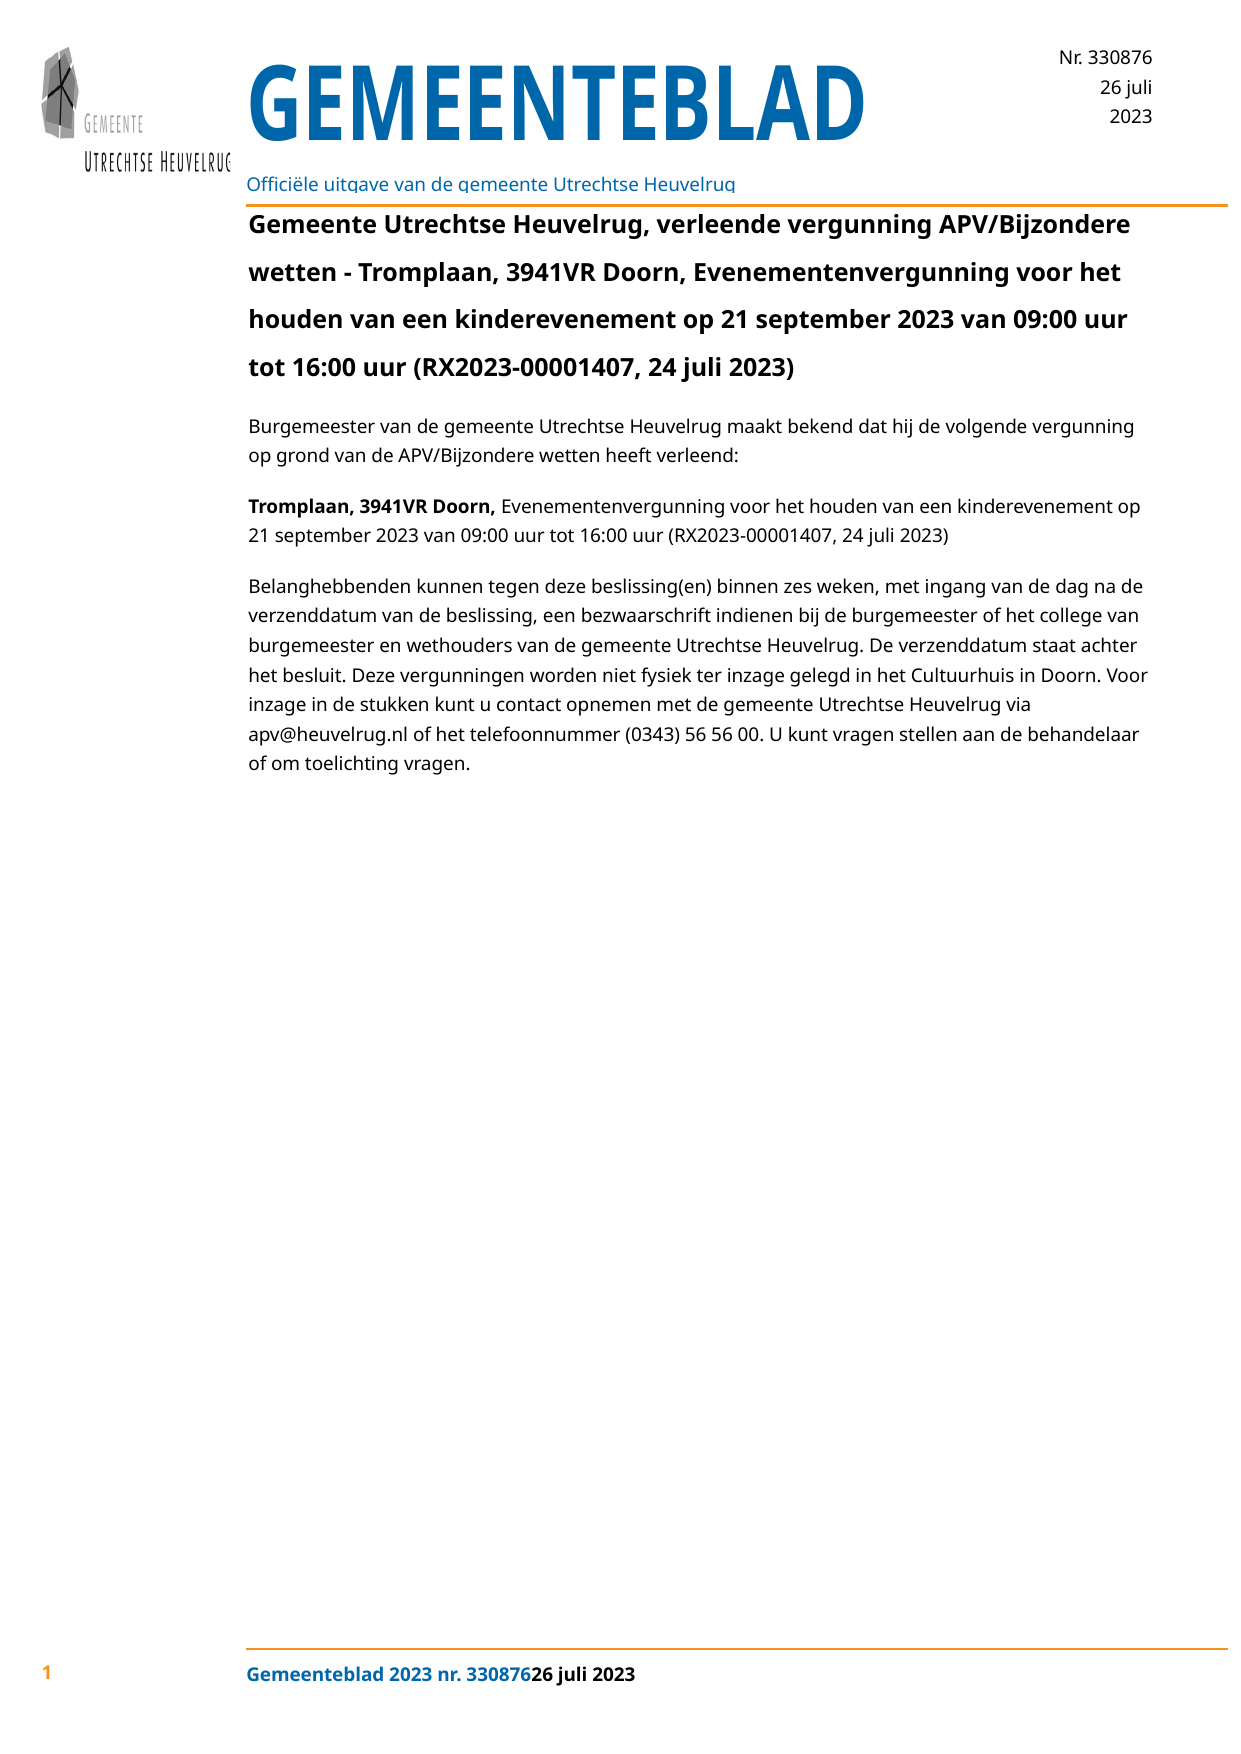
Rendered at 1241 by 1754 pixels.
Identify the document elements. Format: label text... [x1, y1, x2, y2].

text Burgemeester van de gemeente Utrechtse Heuvelrug maakt bekend dat hij de volgende vergunning op grond van de APV/Bijzondere wetten heeft verleend: [248, 413, 1152, 468]
text Belanghebbenden kunnen tegen deze beslissing(en) binnen zes weken, met ingang van de dag na de verzenddatum van de beslissing, een bezwaarschrift indienen bij de burgemeester of het college van burgemeester en wethouders van de gemeente Utrechtse Heuvelrug. De verzenddatum staat achter het besluit. Deze vergunningen worden niet fysiek ter inzage gelegd in het Cultuurhuis in Doorn. Voor inzage in de stukken kunt u contact opnemen met de gemeente Utrechtse Heuvelrug via apv@heuvelrug.nl of het telefoonnummer (0343) 56 56 00. U kunt vragen stellen aan de behandelaar of om toelichting vragen. [248, 573, 1152, 776]
picture [41, 47, 231, 172]
text Tromplaan, 3941VR Doorn, Evenementenvergunning voor het houden van een kinderevenement op 21 september 2023 van 09:00 uur tot 16:00 uur (RX2023-00001407, 24 juli 2023) [248, 493, 1152, 548]
text Gemeente Utrechtse Heuvelrug, verleende vergunning APV/Bijzondere wetten - Tromplaan, 3941VR Doorn, Evenementenvergunning voor het houden van een kinderevenement op 21 september 2023 van 09:00 uur tot 16:00 uur (RX2023-00001407, 24 juli 2023) [248, 207, 1152, 384]
